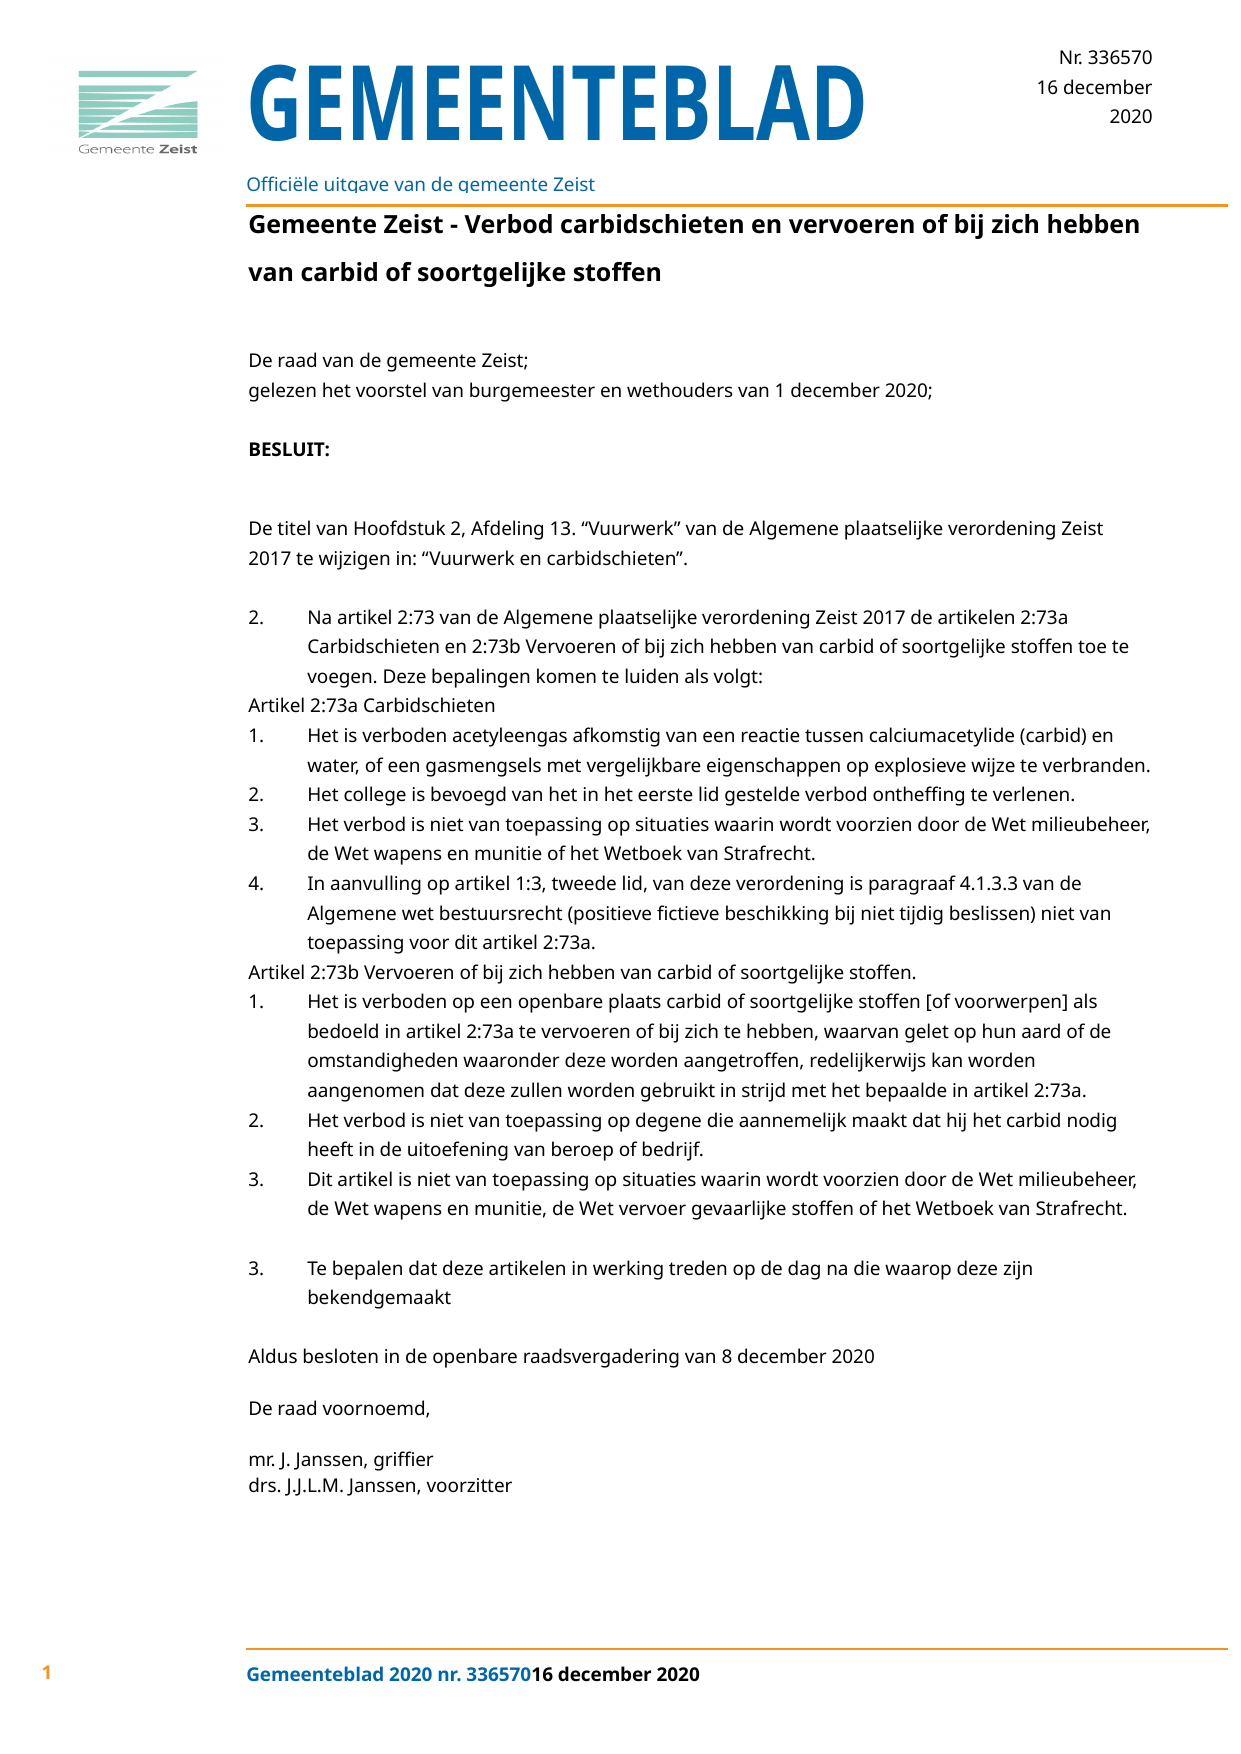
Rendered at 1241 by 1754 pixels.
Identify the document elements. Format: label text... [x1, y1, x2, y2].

text gelezen het voorstel van burgemeester en wethouders van 1 december 2020; [248, 377, 1152, 403]
text De titel van Hoofdstuk 2, Afdeling 13. “Vuurwerk” van de Algemene plaatselijke verordening Zeist 2017 te wijzigen in: “Vuurwerk en carbidschieten”. [248, 515, 1152, 570]
list Dit artikel is niet van toepassing op situaties waarin wordt voorzien door de Wet milieubeheer, de Wet wapens en munitie, de Wet vervoer gevaarlijke stoffen of het Wetboek van Strafrecht. [248, 1166, 1152, 1221]
text drs. J.J.L.M. Janssen, voorzitter [248, 1472, 1152, 1498]
text BESLUIT: [248, 436, 1152, 462]
list Het is verboden op een openbare plaats carbid of soortgelijke stoffen [of voorwerpen] als bedoeld in artikel 2:73a te vervoeren of bij zich te hebben, waarvan gelet op hun aard of de omstandigheden waaronder deze worden aangetroffen, redelijkerwijs kan worden aangenomen dat deze zullen worden gebruikt in strijd met het bepaalde in artikel 2:73a. [248, 988, 1152, 1103]
text Gemeente Zeist - Verbod carbidschieten en vervoeren of bij zich hebben van carbid of soortgelijke stoffen [248, 207, 1152, 288]
list Het verbod is niet van toepassing op situaties waarin wordt voorzien door de Wet milieubeheer, de Wet wapens en munitie of het Wetboek van Strafrecht. [248, 811, 1152, 866]
text De raad voornoemd, [248, 1395, 1152, 1421]
text mr. J. Janssen, griffier [248, 1446, 1152, 1472]
list Het college is bevoegd van het in het eerste lid gestelde verbod ontheffing te verlenen. [248, 781, 1152, 807]
list Het is verboden acetyleengas afkomstig van een reactie tussen calciumacetylide (carbid) en water, of een gasmengsels met vergelijkbare eigenschappen op explosieve wijze te verbranden. [248, 722, 1152, 777]
text Artikel 2:73b Vervoeren of bij zich hebben van carbid of soortgelijke stoffen. [248, 959, 1152, 984]
text Artikel 2:73a Carbidschieten [248, 693, 1152, 718]
list Te bepalen dat deze artikelen in werking treden op de dag na die waarop deze zijn bekendgemaakt [248, 1255, 1152, 1310]
picture [41, 47, 231, 172]
text De raad van de gemeente Zeist; [248, 347, 1152, 373]
list Na artikel 2:73 van de Algemene plaatselijke verordening Zeist 2017 de artikelen 2:73a Carbidschieten en 2:73b Vervoeren of bij zich hebben van carbid of soortgelijke stoffen toe te voegen. Deze bepalingen komen te luiden als volgt: [248, 604, 1152, 689]
list Het verbod is niet van toepassing op degene die aannemelijk maakt dat hij het carbid nodig heeft in de uitoefening van beroep of bedrijf. [248, 1107, 1152, 1162]
text Aldus besloten in de openbare raadsvergadering van 8 december 2020 [248, 1343, 1152, 1369]
list In aanvulling op artikel 1:3, tweede lid, van deze verordening is paragraaf 4.1.3.3 van de Algemene wet bestuursrecht (positieve fictieve beschikking bij niet tijdig beslissen) niet van toepassing voor dit artikel 2:73a. [248, 870, 1152, 955]
